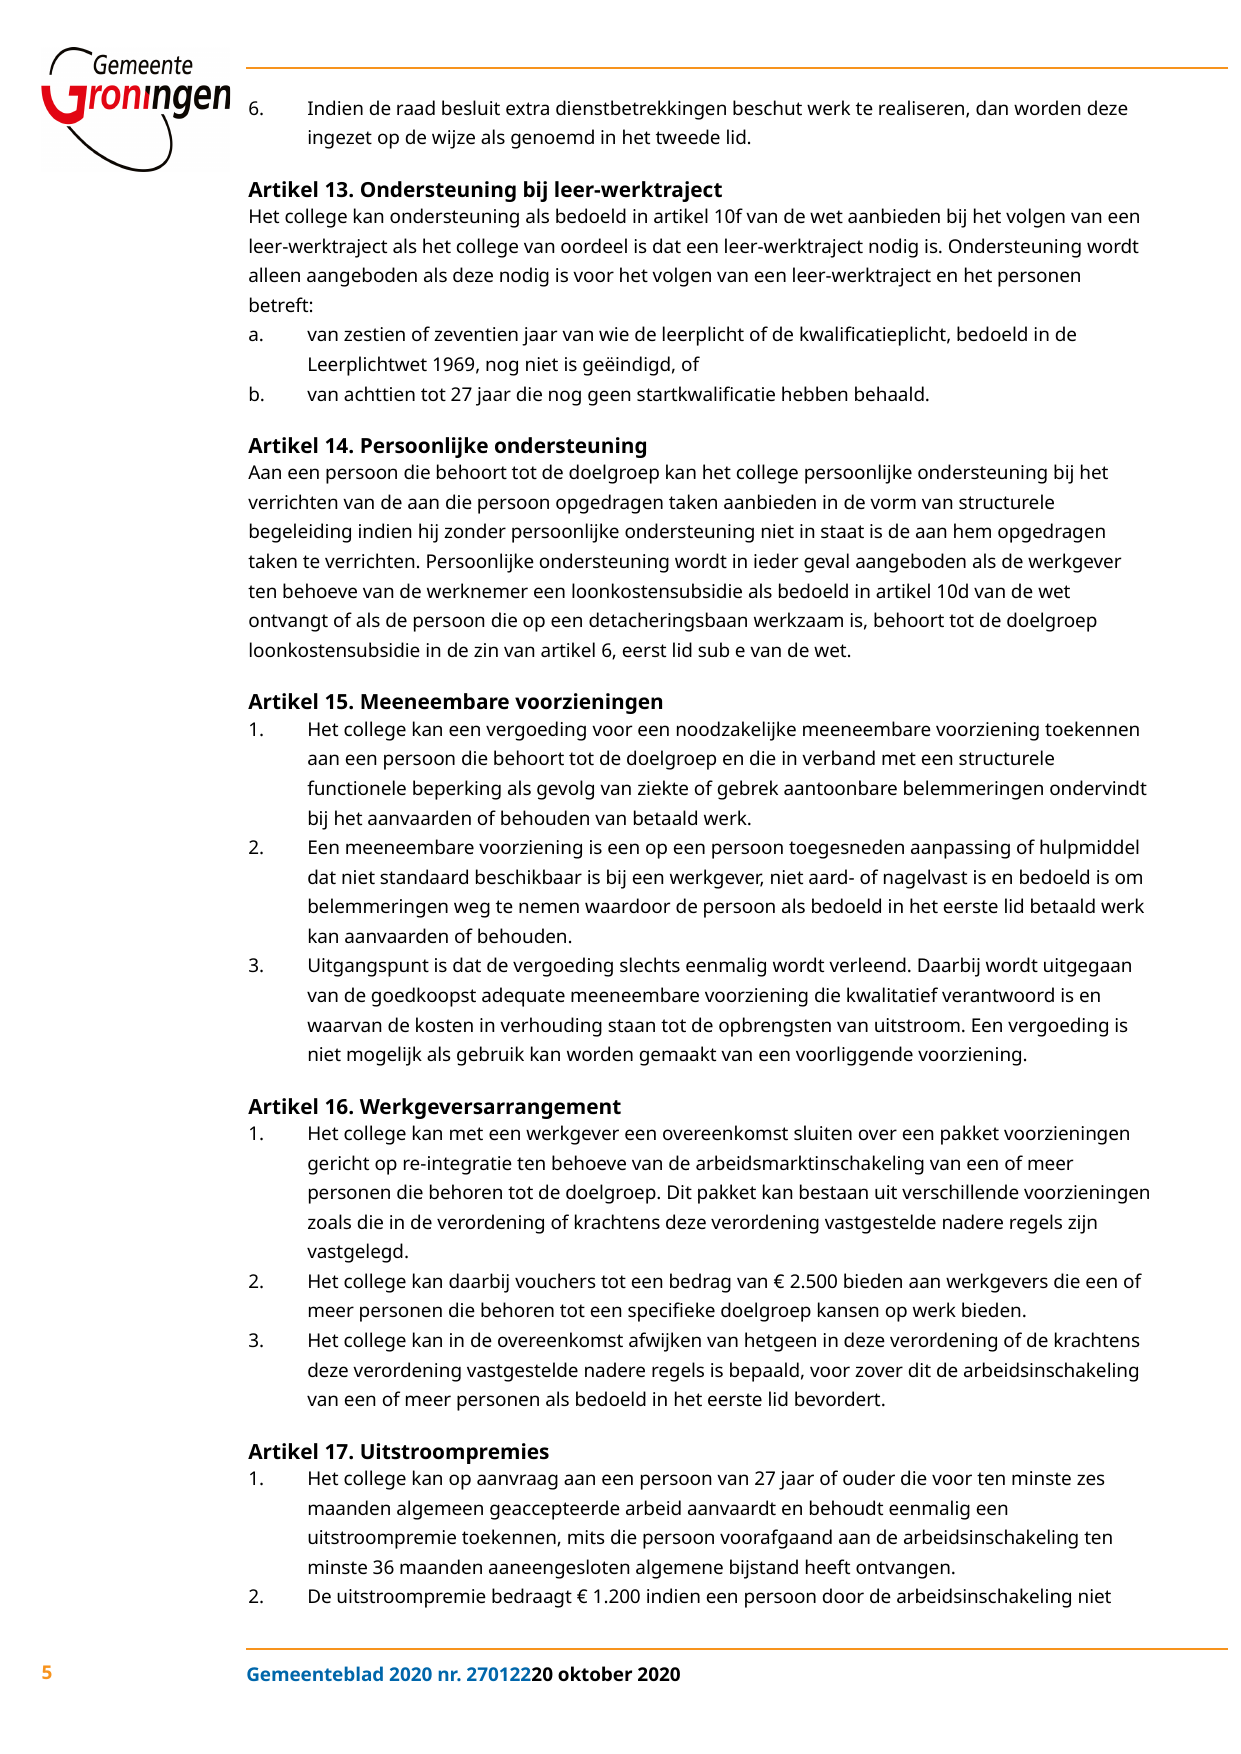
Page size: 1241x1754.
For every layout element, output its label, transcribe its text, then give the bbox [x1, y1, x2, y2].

list Het college kan met een werkgever een overeenkomst sluiten over een pakket voorzieningen gericht op re-integratie ten behoeve van de arbeidsmarktinschakeling van een of meer personen die behoren tot de doelgroep. Dit pakket kan bestaan uit verschillende voorzieningen zoals die in de verordening of krachtens deze verordening vastgestelde nadere regels zijn vastgelegd. [248, 1120, 1152, 1264]
text Aan een persoon die behoort tot de doelgroep kan het college persoonlijke ondersteuning bij het verrichten van de aan die persoon opgedragen taken aanbieden in de vorm van structurele begeleiding indien hij zonder persoonlijke ondersteuning niet in staat is de aan hem opgedragen taken te verrichten. Persoonlijke ondersteuning wordt in ieder geval aangeboden als de werkgever ten behoeve van de werknemer een loonkostensubsidie als bedoeld in artikel 10d van de wet ontvangt of als de persoon die op een detacheringsbaan werkzaam is, behoort tot de doelgroep loonkostensubsidie in de zin van artikel 6, eerst lid sub e van de wet. [248, 459, 1152, 663]
text Het college kan ondersteuning als bedoeld in artikel 10f van de wet aanbieden bij het volgen van een leer-werktraject als het college van oordeel is dat een leer-werktraject nodig is. Ondersteuning wordt alleen aangeboden als deze nodig is voor het volgen van een leer-werktraject en het personen betreft: [248, 203, 1152, 318]
text Artikel 17. Uitstroompremies [248, 1437, 1152, 1465]
text Artikel 16. Werkgeversarrangement [248, 1092, 1152, 1120]
list Indien de raad besluit extra dienstbetrekkingen beschut werk te realiseren, dan worden deze ingezet op de wijze als genoemd in het tweede lid. [248, 95, 1152, 150]
list Het college kan daarbij vouchers tot een bedrag van € 2.500 bieden aan werkgevers die een of meer personen die behoren tot een specifieke doelgroep kansen op werk bieden. [248, 1268, 1152, 1323]
list Het college kan een vergoeding voor een noodzakelijke meeneembare voorziening toekennen aan een persoon die behoort tot de doelgroep en die in verband met een structurele functionele beperking als gevolg van ziekte of gebrek aantoonbare belemmeringen ondervindt bij het aanvaarden of behouden van betaald werk. [248, 716, 1152, 830]
list van zestien of zeventien jaar van wie de leerplicht of de kwalificatieplicht, bedoeld in de Leerplichtwet 1969, nog niet is geëindigd, of [248, 322, 1152, 377]
list Het college kan in de overeenkomst afwijken van hetgeen in deze verordening of de krachtens deze verordening vastgestelde nadere regels is bepaald, voor zover dit de arbeidsinschakeling van een of meer personen als bedoeld in het eerste lid bevordert. [248, 1327, 1152, 1412]
text Artikel 13. Ondersteuning bij leer-werktraject [248, 175, 1152, 203]
list Een meeneembare voorziening is een op een persoon toegesneden aanpassing of hulpmiddel dat niet standaard beschikbaar is bij een werkgever, niet aard- of nagelvast is en bedoeld is om belemmeringen weg te nemen waardoor de persoon als bedoeld in het eerste lid betaald werk kan aanvaarden of behouden. [248, 834, 1152, 949]
text Artikel 14. Persoonlijke ondersteuning [248, 431, 1152, 459]
list van achttien tot 27 jaar die nog geen startkwalificatie hebben behaald. [248, 381, 1152, 406]
picture [41, 47, 231, 172]
list De uitstroompremie bedraagt € 1.200 indien een persoon door de arbeidsinschakeling niet [248, 1584, 1152, 1609]
list Uitgangspunt is dat de vergoeding slechts eenmalig wordt verleend. Daarbij wordt uitgegaan van de goedkoopst adequate meeneembare voorziening die kwalitatief verantwoord is en waarvan de kosten in verhouding staan tot de opbrengsten van uitstroom. Een vergoeding is niet mogelijk als gebruik kan worden gemaakt van een voorliggende voorziening. [248, 953, 1152, 1067]
text Artikel 15. Meeneembare voorzieningen [248, 687, 1152, 716]
list Het college kan op aanvraag aan een persoon van 27 jaar of ouder die voor ten minste zes maanden algemeen geaccepteerde arbeid aanvaardt en behoudt eenmalig een uitstroompremie toekennen, mits die persoon voorafgaand aan de arbeidsinschakeling ten minste 36 maanden aaneengesloten algemene bijstand heeft ontvangen. [248, 1465, 1152, 1580]
